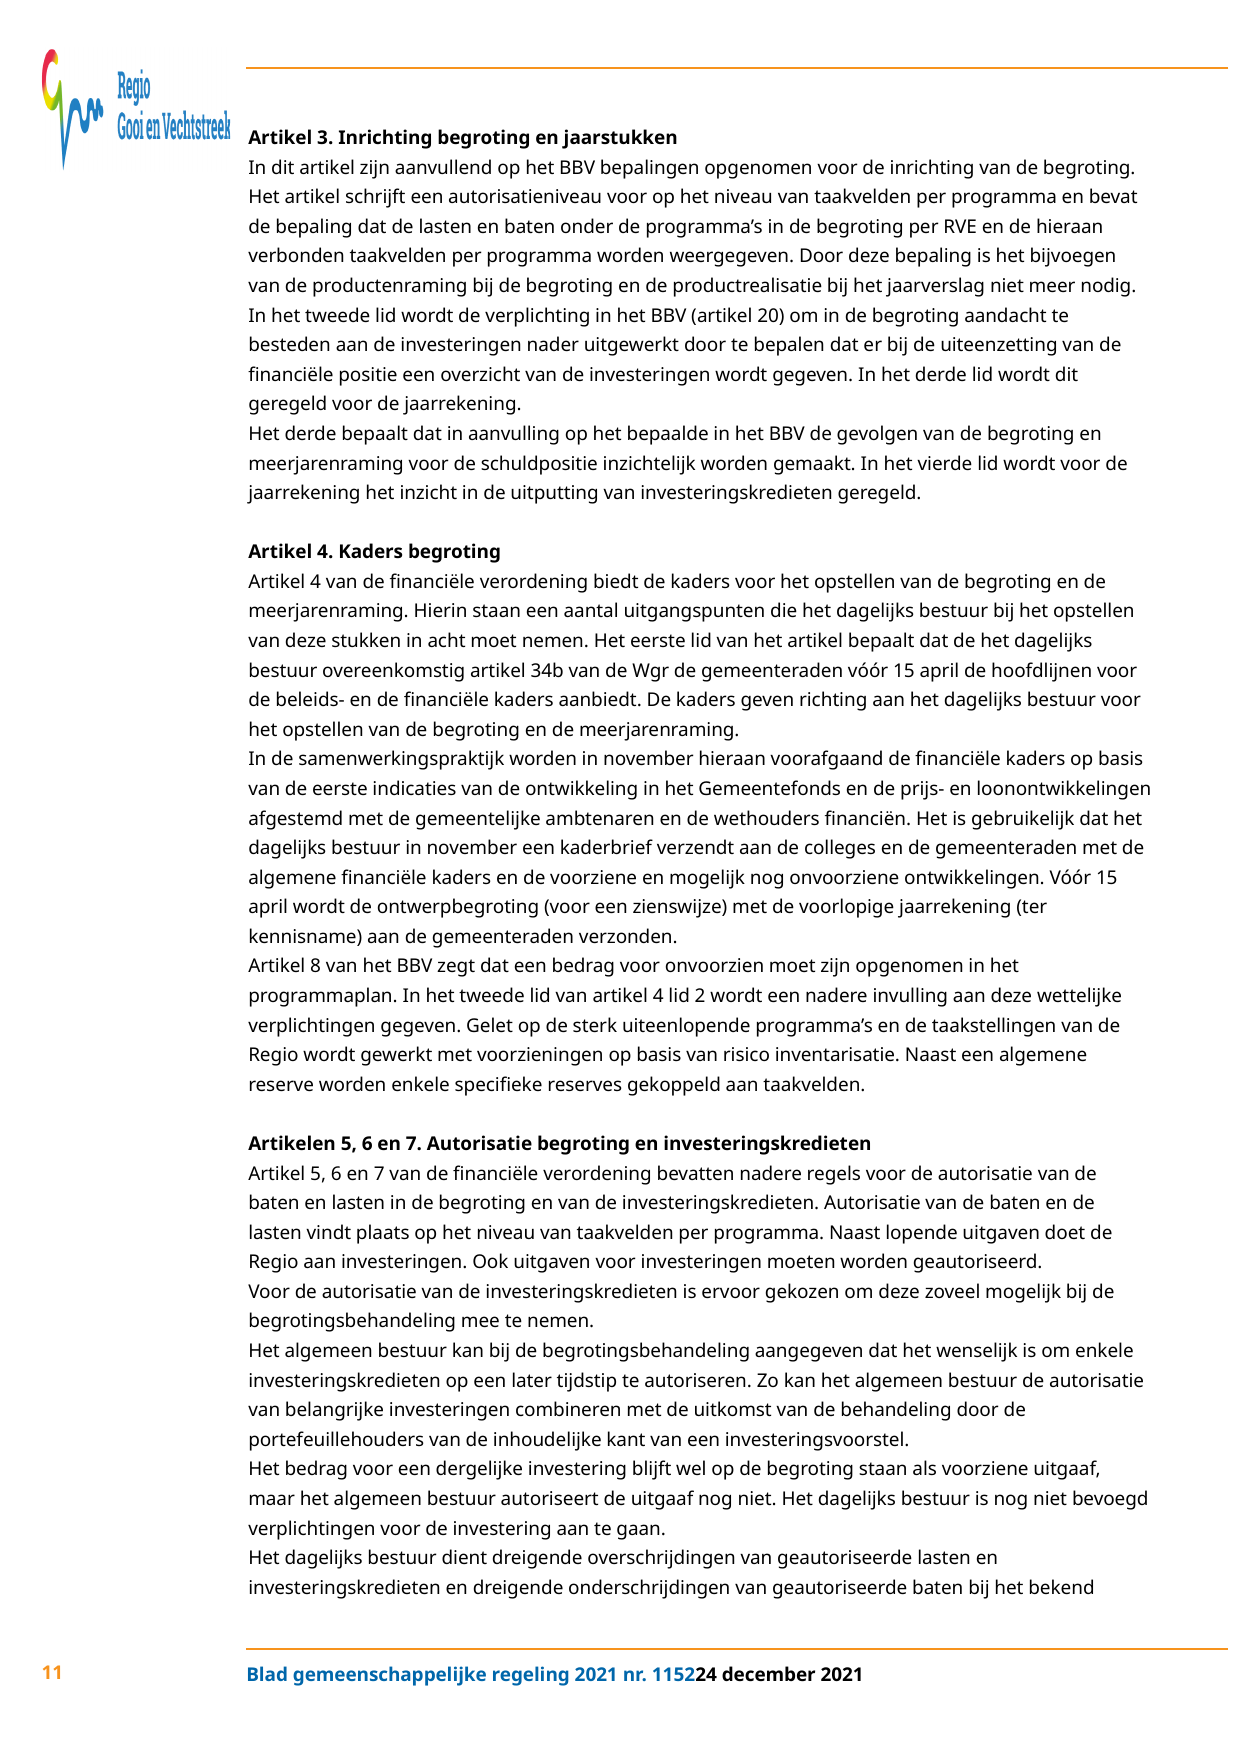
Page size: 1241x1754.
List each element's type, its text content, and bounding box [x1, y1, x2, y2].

text Artikel 4 van de financiële verordening biedt de kaders voor het opstellen van de begroting en de meerjarenraming. Hierin staan een aantal uitgangspunten die het dagelijks bestuur bij het opstellen van deze stukken in acht moet nemen. Het eerste lid van het artikel bepaalt dat de het dagelijks bestuur overeenkomstig artikel 34b van de Wgr de gemeenteraden vóór 15 april de hoofdlijnen voor de beleids- en de financiële kaders aanbiedt. De kaders geven richting aan het dagelijks bestuur voor het opstellen van de begroting en de meerjarenraming. [248, 568, 1152, 742]
text Artikel 8 van het BBV zegt dat een bedrag voor onvoorzien moet zijn opgenomen in het programmaplan. In het tweede lid van artikel 4 lid 2 wordt een nadere invulling aan deze wettelijke verplichtingen gegeven. Gelet op de sterk uiteenlopende programma’s en de taakstellingen van de Regio wordt gewerkt met voorzieningen op basis van risico inventarisatie. Naast een algemene reserve worden enkele specifieke reserves gekoppeld aan taakvelden. [248, 953, 1152, 1097]
text In het tweede lid wordt de verplichting in het BBV (artikel 20) om in de begroting aandacht te besteden aan de investeringen nader uitgewerkt door te bepalen dat er bij de uiteenzetting van de financiële positie een overzicht van de investeringen wordt gegeven. In het derde lid wordt dit geregeld voor de jaarrekening. [248, 302, 1152, 416]
text Het dagelijks bestuur dient dreigende overschrijdingen van geautoriseerde lasten en investeringskredieten en dreigende onderschrijdingen van geautoriseerde baten bij het bekend [248, 1544, 1152, 1600]
text In de samenwerkingspraktijk worden in november hieraan voorafgaand de financiële kaders op basis van de eerste indicaties van de ontwikkeling in het Gemeentefonds en de prijs- en loonontwikkelingen afgestemd met de gemeentelijke ambtenaren en de wethouders financiën. Het is gebruikelijk dat het dagelijks bestuur in november een kaderbrief verzendt aan de colleges en de gemeenteraden met de algemene financiële kaders en de voorziene en mogelijk nog onvoorziene ontwikkelingen. Vóór 15 april wordt de ontwerpbegroting (voor een zienswijze) met de voorlopige jaarrekening (ter kennisname) aan de gemeenteraden verzonden. [248, 746, 1152, 949]
text Het derde bepaalt dat in aanvulling op het bepaalde in het BBV de gevolgen van de begroting en meerjarenraming voor de schuldpositie inzichtelijk worden gemaakt. In het vierde lid wordt voor de jaarrekening het inzicht in de uitputting van investeringskredieten geregeld. [248, 420, 1152, 505]
text Artikel 4. Kaders begroting [248, 538, 1152, 564]
text Voor de autorisatie van de investeringskredieten is ervoor gekozen om deze zoveel mogelijk bij de begrotingsbehandeling mee te nemen. [248, 1278, 1152, 1333]
text Het bedrag voor een dergelijke investering blijft wel op de begroting staan als voorziene uitgaaf, maar het algemeen bestuur autoriseert de uitgaaf nog niet. Het dagelijks bestuur is nog niet bevoegd verplichtingen voor de investering aan te gaan. [248, 1456, 1152, 1541]
text Artikelen 5, 6 en 7. Autorisatie begroting en investeringskredieten [248, 1130, 1152, 1156]
picture [41, 47, 231, 172]
text Artikel 3. Inrichting begroting en jaarstukken [248, 124, 1152, 150]
text In dit artikel zijn aanvullend op het BBV bepalingen opgenomen voor de inrichting van de begroting. Het artikel schrijft een autorisatieniveau voor op het niveau van taakvelden per programma en bevat de bepaling dat de lasten en baten onder de programma’s in de begroting per RVE en de hieraan verbonden taakvelden per programma worden weergegeven. Door deze bepaling is het bijvoegen van de productenraming bij de begroting en de productrealisatie bij het jaarverslag niet meer nodig. [248, 154, 1152, 298]
text Het algemeen bestuur kan bij de begrotingsbehandeling aangegeven dat het wenselijk is om enkele investeringskredieten op een later tijdstip te autoriseren. Zo kan het algemeen bestuur de autorisatie van belangrijke investeringen combineren met de uitkomst van de behandeling door de portefeuillehouders van de inhoudelijke kant van een investeringsvoorstel. [248, 1337, 1152, 1452]
text Artikel 5, 6 en 7 van de financiële verordening bevatten nadere regels voor de autorisatie van de baten en lasten in de begroting en van de investeringskredieten. Autorisatie van de baten en de lasten vindt plaats op het niveau van taakvelden per programma. Naast lopende uitgaven doet de Regio aan investeringen. Ook uitgaven voor investeringen moeten worden geautoriseerd. [248, 1160, 1152, 1274]
